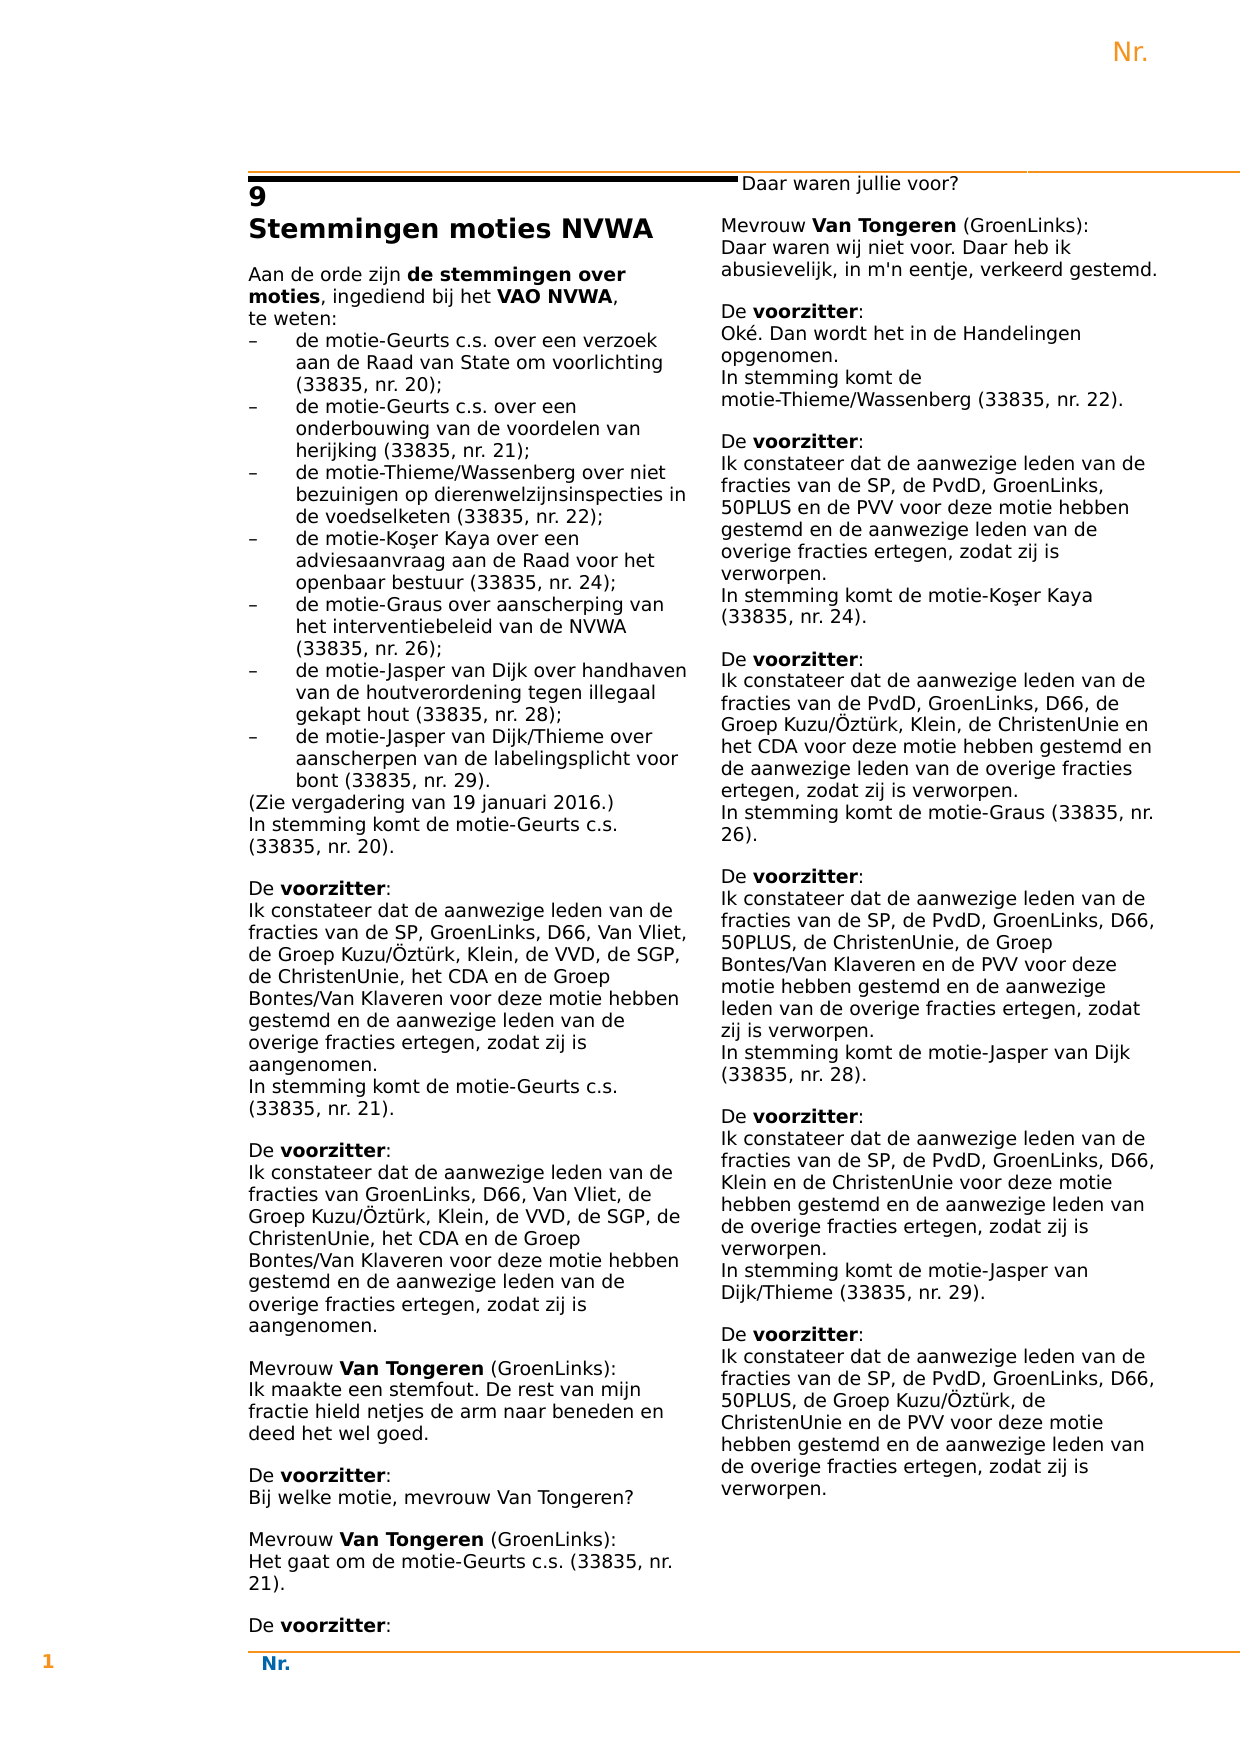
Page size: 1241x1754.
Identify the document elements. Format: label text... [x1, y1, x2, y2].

text In stemming komt de motie-Jasper van Dijk/Thieme (33835, nr. 29). [721, 1260, 1163, 1304]
text In stemming komt de motie-Koşer Kaya (33835, nr. 24). [721, 584, 1163, 628]
text In stemming komt de motie-Graus (33835, nr. 26). [721, 802, 1163, 846]
text De voorzitter: [721, 1106, 1163, 1128]
text Ik constateer dat de aanwezige leden van de fracties van de SP, de PvdD, GroenLinks, D66, 50PLUS, de Groep Kuzu/Öztürk, de ChristenUnie en de PVV voor deze motie hebben gestemd en de aanwezige leden van de overige fracties ertegen, zodat zij is verworpen. [721, 1346, 1163, 1500]
text De voorzitter: [248, 1615, 691, 1637]
text (Zie vergadering van 19 januari 2016.) [248, 792, 691, 814]
list de motie-Thieme/Wassenberg over niet bezuinigen op dierenwelzijnsinspecties in de voedselketen (33835, nr. 22); [248, 462, 691, 528]
text Oké. Dan wordt het in de Handelingen opgenomen. [721, 323, 1163, 367]
text Ik constateer dat de aanwezige leden van de fracties van de SP, de PvdD, GroenLinks, 50PLUS en de PVV voor deze motie hebben gestemd en de aanwezige leden van de overige fracties ertegen, zodat zij is verworpen. [721, 453, 1163, 584]
text Ik constateer dat de aanwezige leden van de fracties van de SP, de PvdD, GroenLinks, D66, Klein en de ChristenUnie voor deze motie hebben gestemd en de aanwezige leden van de overige fracties ertegen, zodat zij is verworpen. [721, 1128, 1163, 1260]
text In stemming komt de motie-Geurts c.s. (33835, nr. 21). [248, 1076, 691, 1119]
text Daar waren jullie voor? [721, 173, 1163, 195]
text In stemming komt de motie-Thieme/Wassenberg (33835, nr. 22). [721, 367, 1163, 411]
text Mevrouw Van Tongeren (GroenLinks): [248, 1529, 691, 1551]
text Ik constateer dat de aanwezige leden van de fracties van de PvdD, GroenLinks, D66, de Groep Kuzu/Öztürk, Klein, de ChristenUnie en het CDA voor deze motie hebben gestemd en de aanwezige leden van de overige fracties ertegen, zodat zij is verworpen. [721, 670, 1163, 802]
text Mevrouw Van Tongeren (GroenLinks): [248, 1357, 691, 1379]
text De voorzitter: [248, 878, 691, 900]
text De voorzitter: [721, 866, 1163, 888]
text De voorzitter: [721, 431, 1163, 453]
list de motie-Koşer Kaya over een adviesaanvraag aan de Raad voor het openbaar bestuur (33835, nr. 24); [248, 528, 691, 594]
text Bij welke motie, mevrouw Van Tongeren? [248, 1487, 691, 1509]
text De voorzitter: [248, 1465, 691, 1487]
list de motie-Graus over aanscherping van het interventiebeleid van de NVWA (33835, nr. 26); [248, 594, 691, 660]
text Aan de orde zijn de stemmingen over moties, ingediend bij het VAO NVWA, [248, 264, 691, 308]
text Mevrouw Van Tongeren (GroenLinks): [721, 215, 1163, 237]
text De voorzitter: [721, 1324, 1163, 1346]
text Ik maakte een stemfout. De rest van mijn fractie hield netjes de arm naar beneden en deed het wel goed. [248, 1379, 691, 1445]
text De voorzitter: [721, 648, 1163, 670]
list de motie-Geurts c.s. over een onderbouwing van de voordelen van herijking (33835, nr. 21); [248, 396, 691, 462]
text Ik constateer dat de aanwezige leden van de fracties van de SP, de PvdD, GroenLinks, D66, 50PLUS, de ChristenUnie, de Groep Bontes/Van Klaveren en de PVV voor deze motie hebben gestemd en de aanwezige leden van de overige fracties ertegen, zodat zij is verworpen. [721, 888, 1163, 1042]
list de motie-Jasper van Dijk/Thieme over aanscherpen van de labelingsplicht voor bont (33835, nr. 29). [248, 726, 691, 792]
list de motie-Jasper van Dijk over handhaven van de houtverordening tegen illegaal gekapt hout (33835, nr. 28); [248, 660, 691, 726]
text De voorzitter: [248, 1139, 691, 1162]
text In stemming komt de motie-Jasper van Dijk (33835, nr. 28). [721, 1042, 1163, 1086]
text De voorzitter: [721, 301, 1163, 323]
text te weten: [248, 308, 691, 330]
text Het gaat om de motie-Geurts c.s. (33835, nr. 21). [248, 1551, 691, 1595]
title 9 Stemmingen moties NVWA [248, 182, 691, 244]
text In stemming komt de motie-Geurts c.s. (33835, nr. 20). [248, 814, 691, 858]
text Ik constateer dat de aanwezige leden van de fracties van de SP, GroenLinks, D66, Van Vliet, de Groep Kuzu/Öztürk, Klein, de VVD, de SGP, de ChristenUnie, het CDA en de Groep Bontes/Van Klaveren voor deze motie hebben gestemd en de aanwezige leden van de overige fracties ertegen, zodat zij is aangenomen. [248, 900, 691, 1076]
text Ik constateer dat de aanwezige leden van de fracties van GroenLinks, D66, Van Vliet, de Groep Kuzu/Öztürk, Klein, de VVD, de SGP, de ChristenUnie, het CDA en de Groep Bontes/Van Klaveren voor deze motie hebben gestemd en de aanwezige leden van de overige fracties ertegen, zodat zij is aangenomen. [248, 1162, 691, 1337]
list de motie-Geurts c.s. over een verzoek aan de Raad van State om voorlichting (33835, nr. 20); [248, 330, 691, 396]
text Daar waren wij niet voor. Daar heb ik abusievelijk, in m'n eentje, verkeerd gestemd. [721, 237, 1163, 281]
